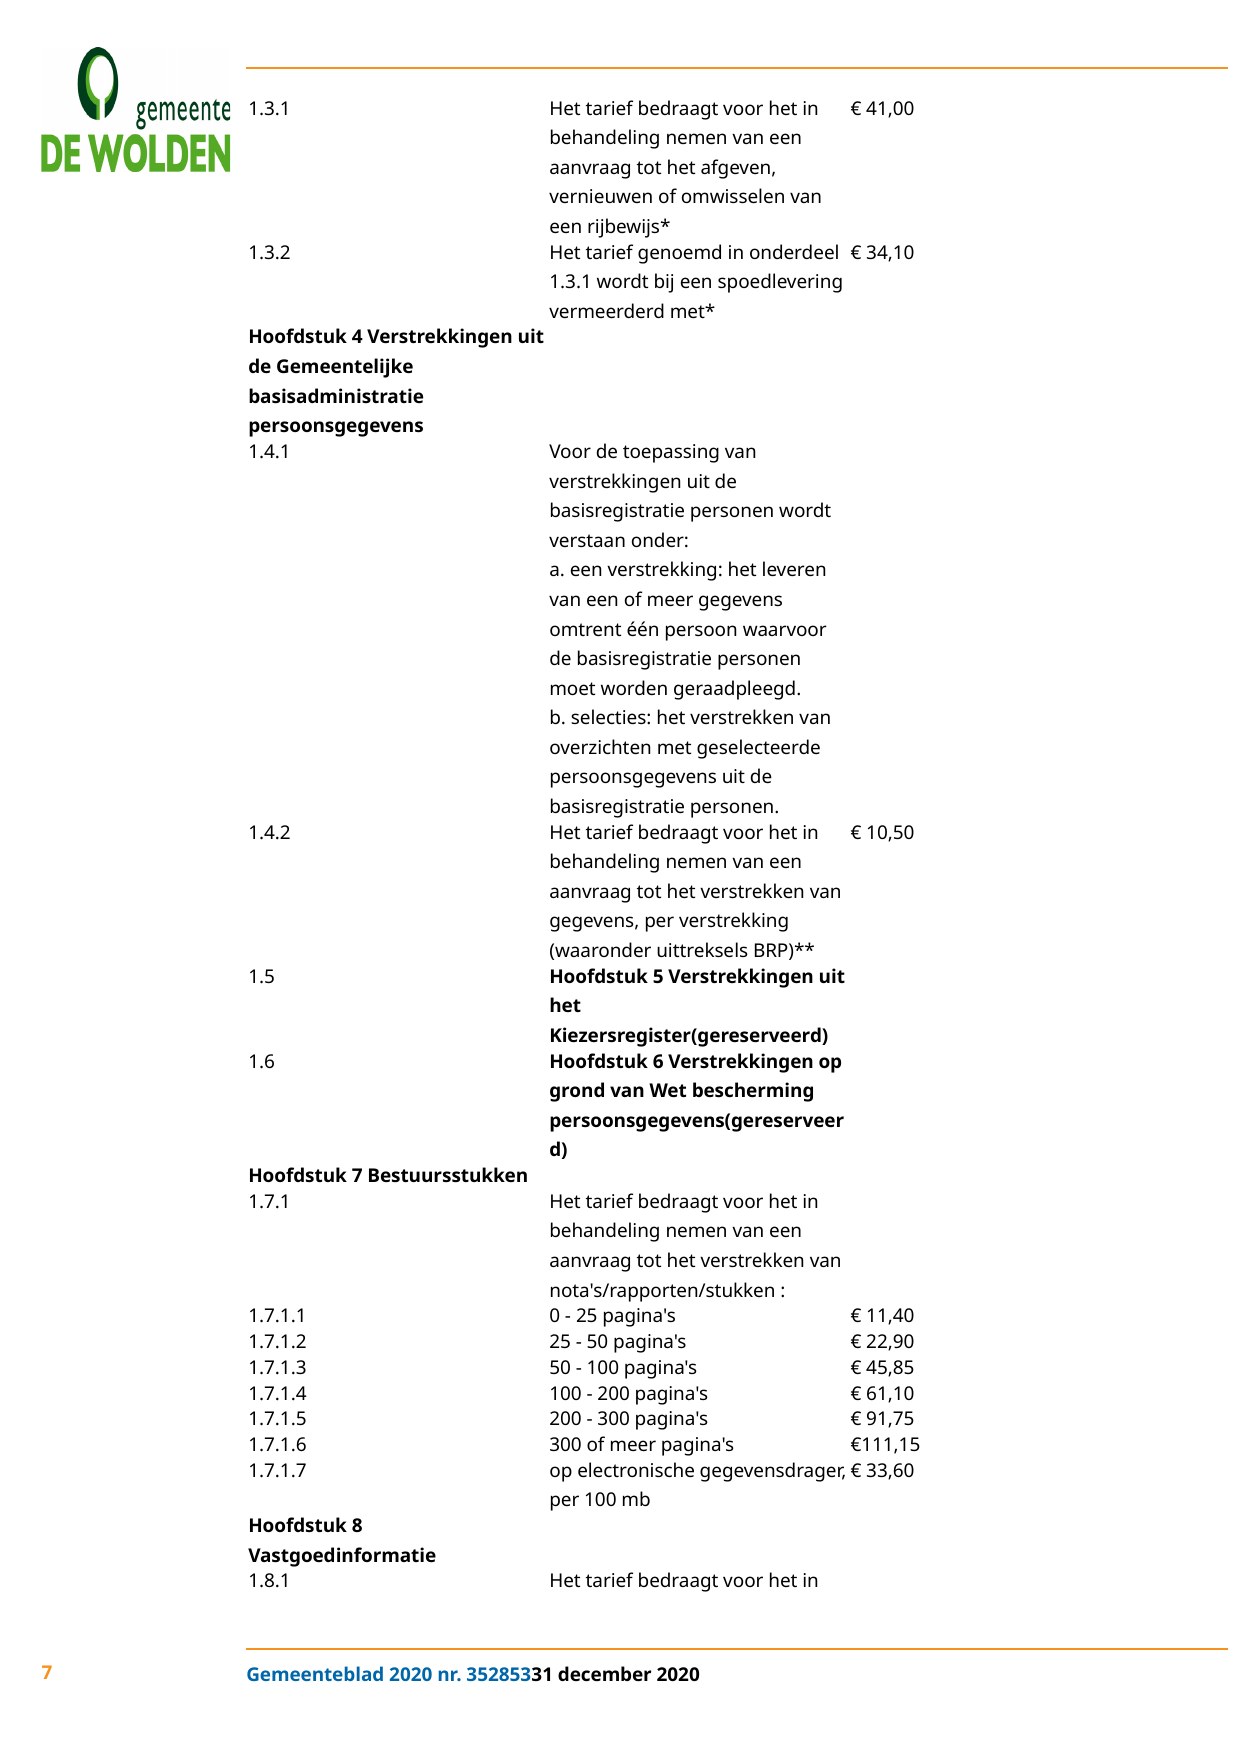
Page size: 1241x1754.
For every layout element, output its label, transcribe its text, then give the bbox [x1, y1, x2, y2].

table_cell 1.4.1 [248, 438, 549, 819]
table_cell Hoofdstuk 5 Verstrekkingen uit het Kiezersregister(gereserveerd) [549, 963, 850, 1048]
table_cell 1.3.2 [248, 239, 549, 324]
table_cell 1.7.1.5 [248, 1406, 549, 1431]
table_cell Hoofdstuk 6 Verstrekkingen op grond van Wet bescherming persoonsgegevens(gereserveerd) [549, 1048, 850, 1162]
table_cell 1.7.1.7 [248, 1457, 549, 1512]
table_cell 1.4.2 [248, 819, 549, 963]
table_cell Het tarief bedraagt voor het in behandeling nemen van een aanvraag tot het verstrekken van gegevens, per verstrekking (waaronder uittreksels BRP)** [549, 819, 850, 963]
table_cell € 45,85 [850, 1354, 1152, 1380]
table_cell € 91,75 [850, 1406, 1152, 1431]
table_cell 1.6 [248, 1048, 549, 1162]
table_cell 1.7.1.2 [248, 1328, 549, 1354]
table_cell € 41,00 [850, 95, 1152, 239]
table_cell Het tarief bedraagt voor het in behandeling nemen van een aanvraag tot het verstrekken van nota's/rapporten/stukken : [549, 1188, 850, 1303]
table_cell Hoofdstuk 8 Vastgoedinformatie [248, 1512, 549, 1568]
table_cell op electronische gegevensdrager, per 100 mb [549, 1457, 850, 1512]
table_cell € 61,10 [850, 1380, 1152, 1406]
table_cell 25 - 50 pagina's [549, 1328, 850, 1354]
table_cell 1.7.1.3 [248, 1354, 549, 1380]
table_cell Het tarief bedraagt voor het in [549, 1568, 850, 1593]
table_cell € 10,50 [850, 819, 1152, 963]
table_cell 300 of meer pagina's [549, 1431, 850, 1457]
table_cell Het tarief bedraagt voor het in behandeling nemen van een aanvraag tot het afgeven, vernieuwen of omwisselen van een rijbewijs* [549, 95, 850, 239]
table_cell 50 - 100 pagina's [549, 1354, 850, 1380]
picture [41, 47, 231, 172]
table_cell 1.7.1.6 [248, 1431, 549, 1457]
table_cell Hoofdstuk 7 Bestuursstukken [248, 1163, 549, 1188]
table_cell 1.3.1 [248, 95, 549, 239]
table_cell 1.7.1.4 [248, 1380, 549, 1406]
table_cell € 22,90 [850, 1328, 1152, 1354]
table_cell 1.8.1 [248, 1568, 549, 1593]
table_cell 1.7.1.1 [248, 1303, 549, 1328]
table_cell 0 - 25 pagina's [549, 1303, 850, 1328]
table_cell 1.7.1 [248, 1188, 549, 1303]
table_cell € 34,10 [850, 239, 1152, 324]
table_cell €111,15 [850, 1431, 1152, 1457]
table_cell 1.5 [248, 963, 549, 1048]
table_cell Het tarief genoemd in onderdeel 1.3.1 wordt bij een spoedlevering vermeerderd met* [549, 239, 850, 324]
table_cell Hoofdstuk 4 Verstrekkingen uit de Gemeentelijke basisadministratie persoonsgegevens [248, 324, 549, 438]
table_cell 200 - 300 pagina's [549, 1406, 850, 1431]
table_cell € 11,40 [850, 1303, 1152, 1328]
table_cell 100 - 200 pagina's [549, 1380, 850, 1406]
table_cell € 33,60 [850, 1457, 1152, 1512]
table_cell Voor de toepassing van verstrekkingen uit de basisregistratie personen wordt verstaan onder: a. een verstrekking: het leveren van een of meer gegevens omtrent één persoon waarvoor de basisregistratie personen moet worden geraadpleegd. b. selecties: het verstrekken van overzichten met geselecteerde persoonsgegevens uit de basisregistratie personen. [549, 438, 850, 819]
